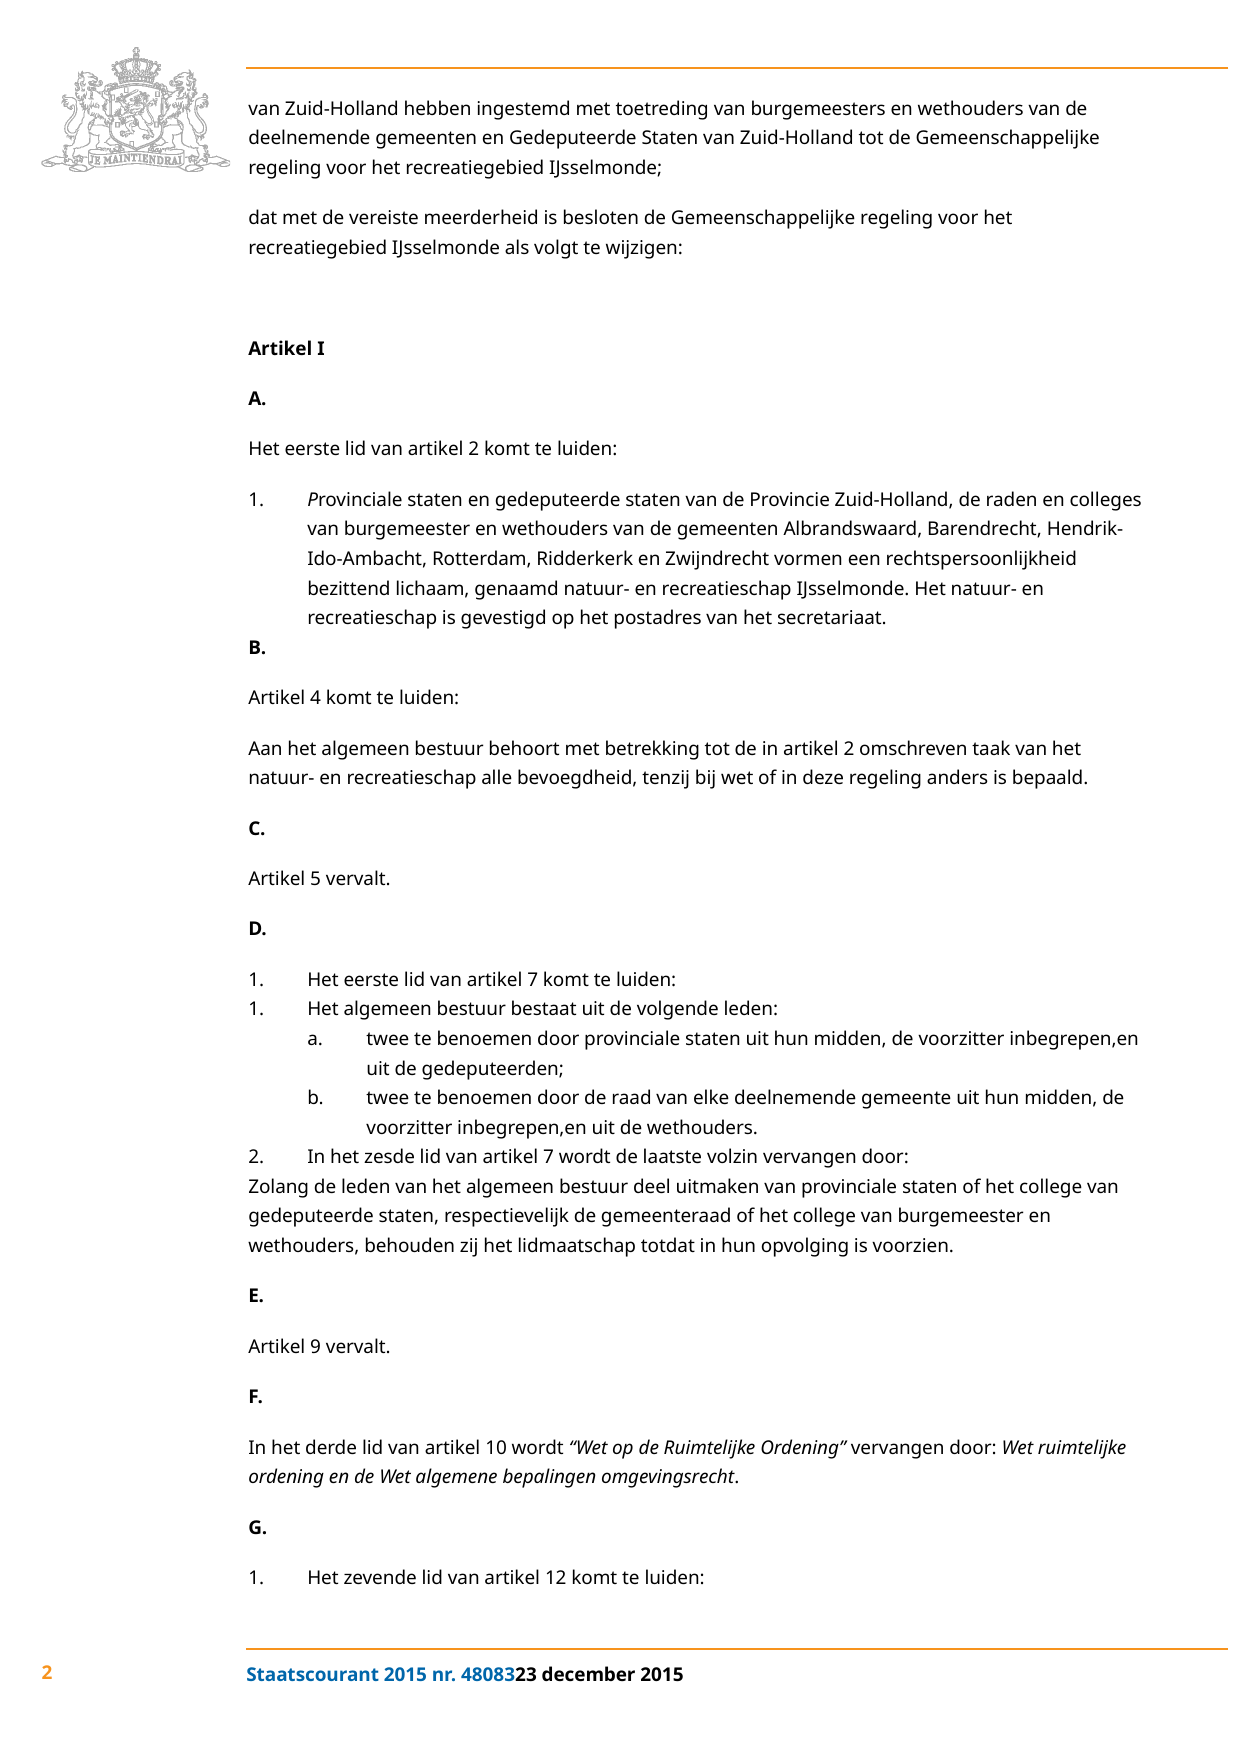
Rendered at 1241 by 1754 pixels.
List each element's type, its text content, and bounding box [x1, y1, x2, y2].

text E. [248, 1283, 1152, 1308]
text D. [248, 916, 1152, 941]
text Artikel 9 vervalt. [248, 1333, 1152, 1359]
list Het zevende lid van artikel 12 komt te luiden: [248, 1564, 1152, 1590]
text C. [248, 815, 1152, 841]
text B. [248, 634, 1152, 660]
text In het derde lid van artikel 10 wordt “Wet op de Ruimtelijke Ordening” vervangen door: Wet ruimtelijke ordening en de Wet algemene bepalingen omgevingsrecht. [248, 1434, 1152, 1489]
text G. [248, 1514, 1152, 1540]
text F. [248, 1383, 1152, 1409]
list Het eerste lid van artikel 7 komt te luiden: [248, 966, 1152, 992]
list In het zesde lid van artikel 7 wordt de laatste volzin vervangen door: [248, 1143, 1152, 1169]
text Artikel 4 komt te luiden: [248, 684, 1152, 710]
text A. [248, 385, 1152, 411]
list Het algemeen bestuur bestaat uit de volgende leden: [248, 996, 1152, 1021]
list Provinciale staten en gedeputeerde staten van de Provincie Zuid-Holland, de raden en colleges van burgemeester en wethouders van de gemeenten Albrandswaard, Barendrecht, Hendrik-Ido-Ambacht, Rotterdam, Ridderkerk en Zwijndrecht vormen een rechtspersoonlijkheid bezittend lichaam, genaamd natuur- en recreatieschap IJsselmonde. Het natuur- en recreatieschap is gevestigd op het postadres van het secretariaat. [248, 486, 1152, 630]
text Zolang de leden van het algemeen bestuur deel uitmaken van provinciale staten of het college van gedeputeerde staten, respectievelijk de gemeenteraad of het college van burgemeester en wethouders, behouden zij het lidmaatschap totdat in hun opvolging is voorzien. [248, 1173, 1152, 1258]
text van Zuid-Holland hebben ingestemd met toetreding van burgemeesters en wethouders van de deelnemende gemeenten en Gedeputeerde Staten van Zuid-Holland tot de Gemeenschappelijke regeling voor het recreatiegebied IJsselmonde; [248, 95, 1152, 180]
text dat met de vereiste meerderheid is besloten de Gemeenschappelijke regeling voor het recreatiegebied IJsselmonde als volgt te wijzigen: [248, 204, 1152, 260]
list twee te benoemen door provinciale staten uit hun midden, de voorzitter inbegrepen,en uit de gedeputeerden; [307, 1025, 1152, 1081]
text Aan het algemeen bestuur behoort met betrekking tot de in artikel 2 omschreven taak van het natuur- en recreatieschap alle bevoegdheid, tenzij bij wet of in deze regeling anders is bepaald. [248, 735, 1152, 790]
text Artikel I [248, 335, 1152, 361]
list twee te benoemen door de raad van elke deelnemende gemeente uit hun midden, de voorzitter inbegrepen,en uit de wethouders. [307, 1084, 1152, 1140]
text Artikel 5 vervalt. [248, 865, 1152, 891]
text Het eerste lid van artikel 2 komt te luiden: [248, 436, 1152, 461]
picture [41, 47, 231, 172]
